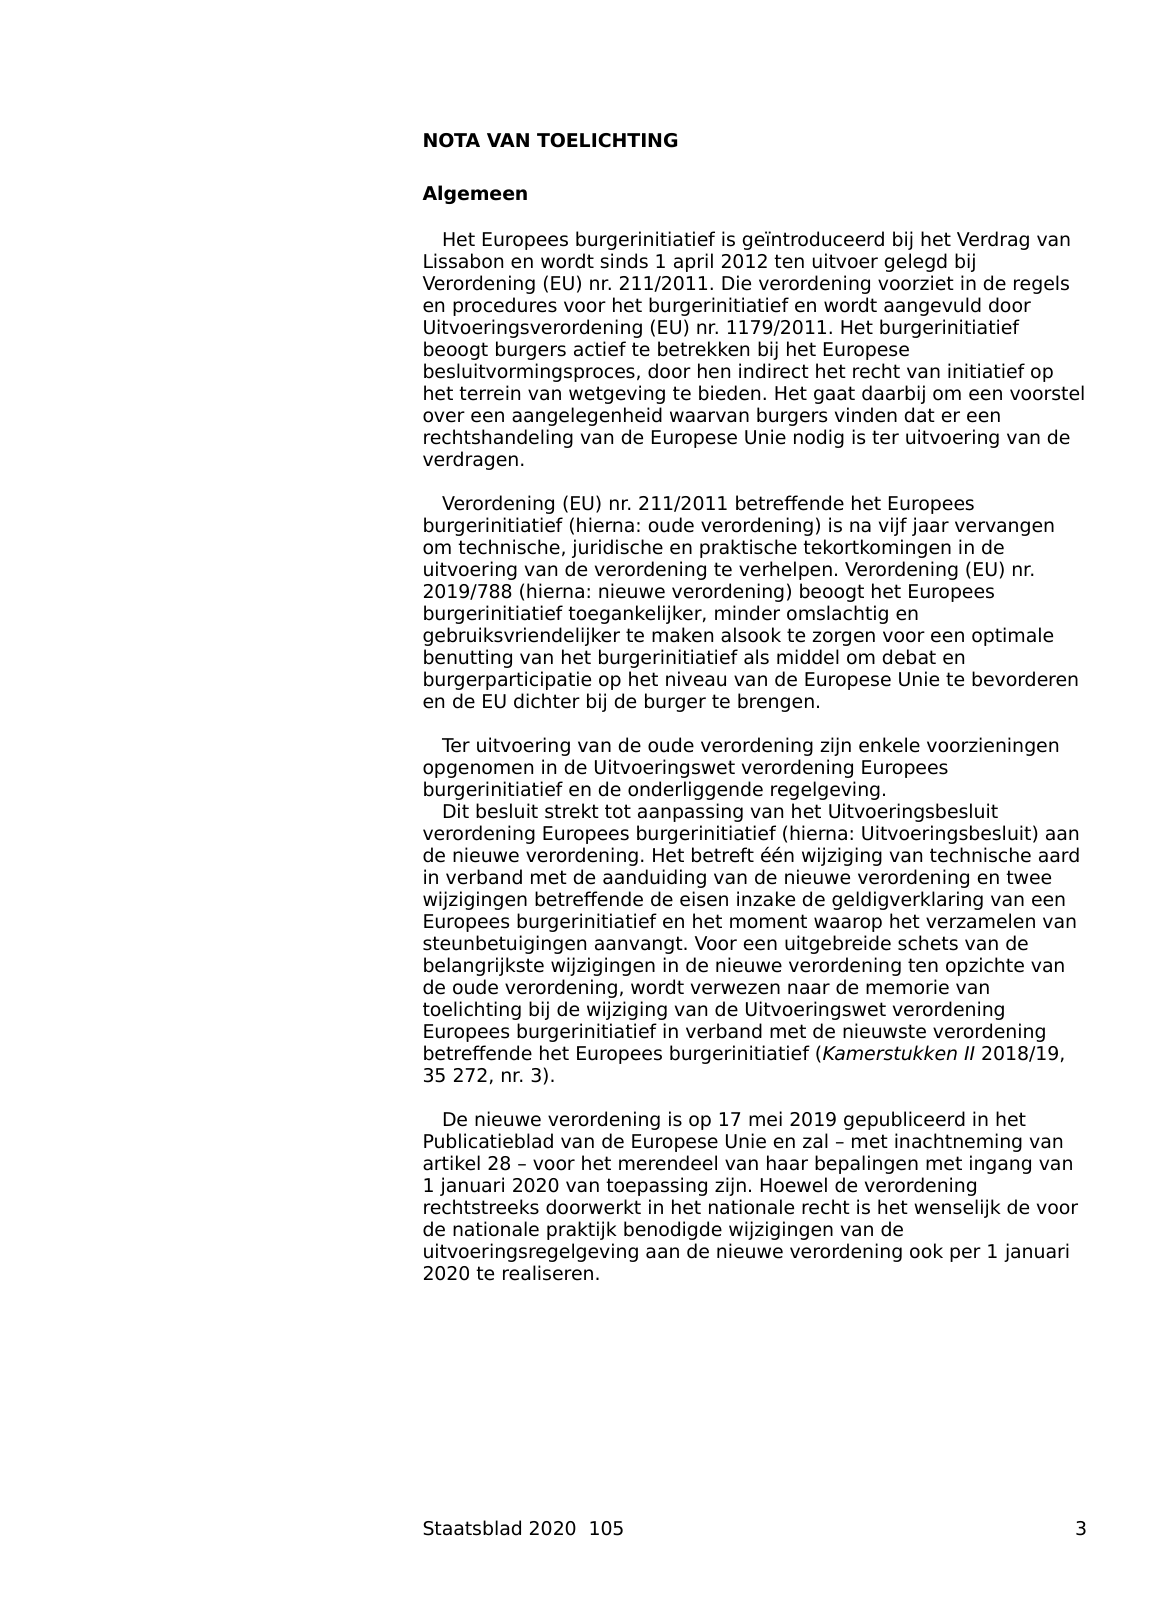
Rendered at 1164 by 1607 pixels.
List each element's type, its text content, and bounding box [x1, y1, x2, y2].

subtitle Algemeen [422, 182, 1087, 204]
text De nieuwe verordening is op 17 mei 2019 gepubliceerd in het Publicatieblad van de Europese Unie en zal – met inachtneming van artikel 28 – voor het merendeel van haar bepalingen met ingang van 1 januari 2020 van toepassing zijn. Hoewel de verordening rechtstreeks doorwerkt in het nationale recht is het wenselijk de voor de nationale praktijk benodigde wijzigingen van de uitvoeringsregelgeving aan de nieuwe verordening ook per 1 januari 2020 te realiseren. [422, 1109, 1087, 1285]
text Dit besluit strekt tot aanpassing van het Uitvoeringsbesluit verordening Europees burgerinitiatief (hierna: Uitvoeringsbesluit) aan de nieuwe verordening. Het betreft één wijziging van technische aard in verband met de aanduiding van de nieuwe verordening en twee wijzigingen betreffende de eisen inzake de geldigverklaring van een Europees burgerinitiatief en het moment waarop het verzamelen van steunbetuigingen aanvangt. Voor een uitgebreide schets van de belangrijkste wijzigingen in de nieuwe verordening ten opzichte van de oude verordening, wordt verwezen naar de memorie van toelichting bij de wijziging van de Uitvoeringswet verordening Europees burgerinitiatief in verband met de nieuwste verordening betreffende het Europees burgerinitiatief (Kamerstukken II 2018/19, 35 272, nr. 3). [422, 801, 1087, 1087]
text Het Europees burgerinitiatief is geïntroduceerd bij het Verdrag van Lissabon en wordt sinds 1 april 2012 ten uitvoer gelegd bij Verordening (EU) nr. 211/2011. Die verordening voorziet in de regels en procedures voor het burgerinitiatief en wordt aangevuld door Uitvoeringsverordening (EU) nr. 1179/2011. Het burgerinitiatief beoogt burgers actief te betrekken bij het Europese besluitvormingsproces, door hen indirect het recht van initiatief op het terrein van wetgeving te bieden. Het gaat daarbij om een voorstel over een aangelegenheid waarvan burgers vinden dat er een rechtshandeling van de Europese Unie nodig is ter uitvoering van de verdragen. [422, 229, 1087, 471]
subtitle NOTA VAN TOELICHTING [422, 130, 1087, 152]
text Verordening (EU) nr. 211/2011 betreffende het Europees burgerinitiatief (hierna: oude verordening) is na vijf jaar vervangen om technische, juridische en praktische tekortkomingen in de uitvoering van de verordening te verhelpen. Verordening (EU) nr. 2019/788 (hierna: nieuwe verordening) beoogt het Europees burgerinitiatief toegankelijker, minder omslachtig en gebruiksvriendelijker te maken alsook te zorgen voor een optimale benutting van het burgerinitiatief als middel om debat en burgerparticipatie op het niveau van de Europese Unie te bevorderen en de EU dichter bij de burger te brengen. [422, 493, 1087, 713]
text Ter uitvoering van de oude verordening zijn enkele voorzieningen opgenomen in de Uitvoeringswet verordening Europees burgerinitiatief en de onderliggende regelgeving. [422, 735, 1087, 801]
